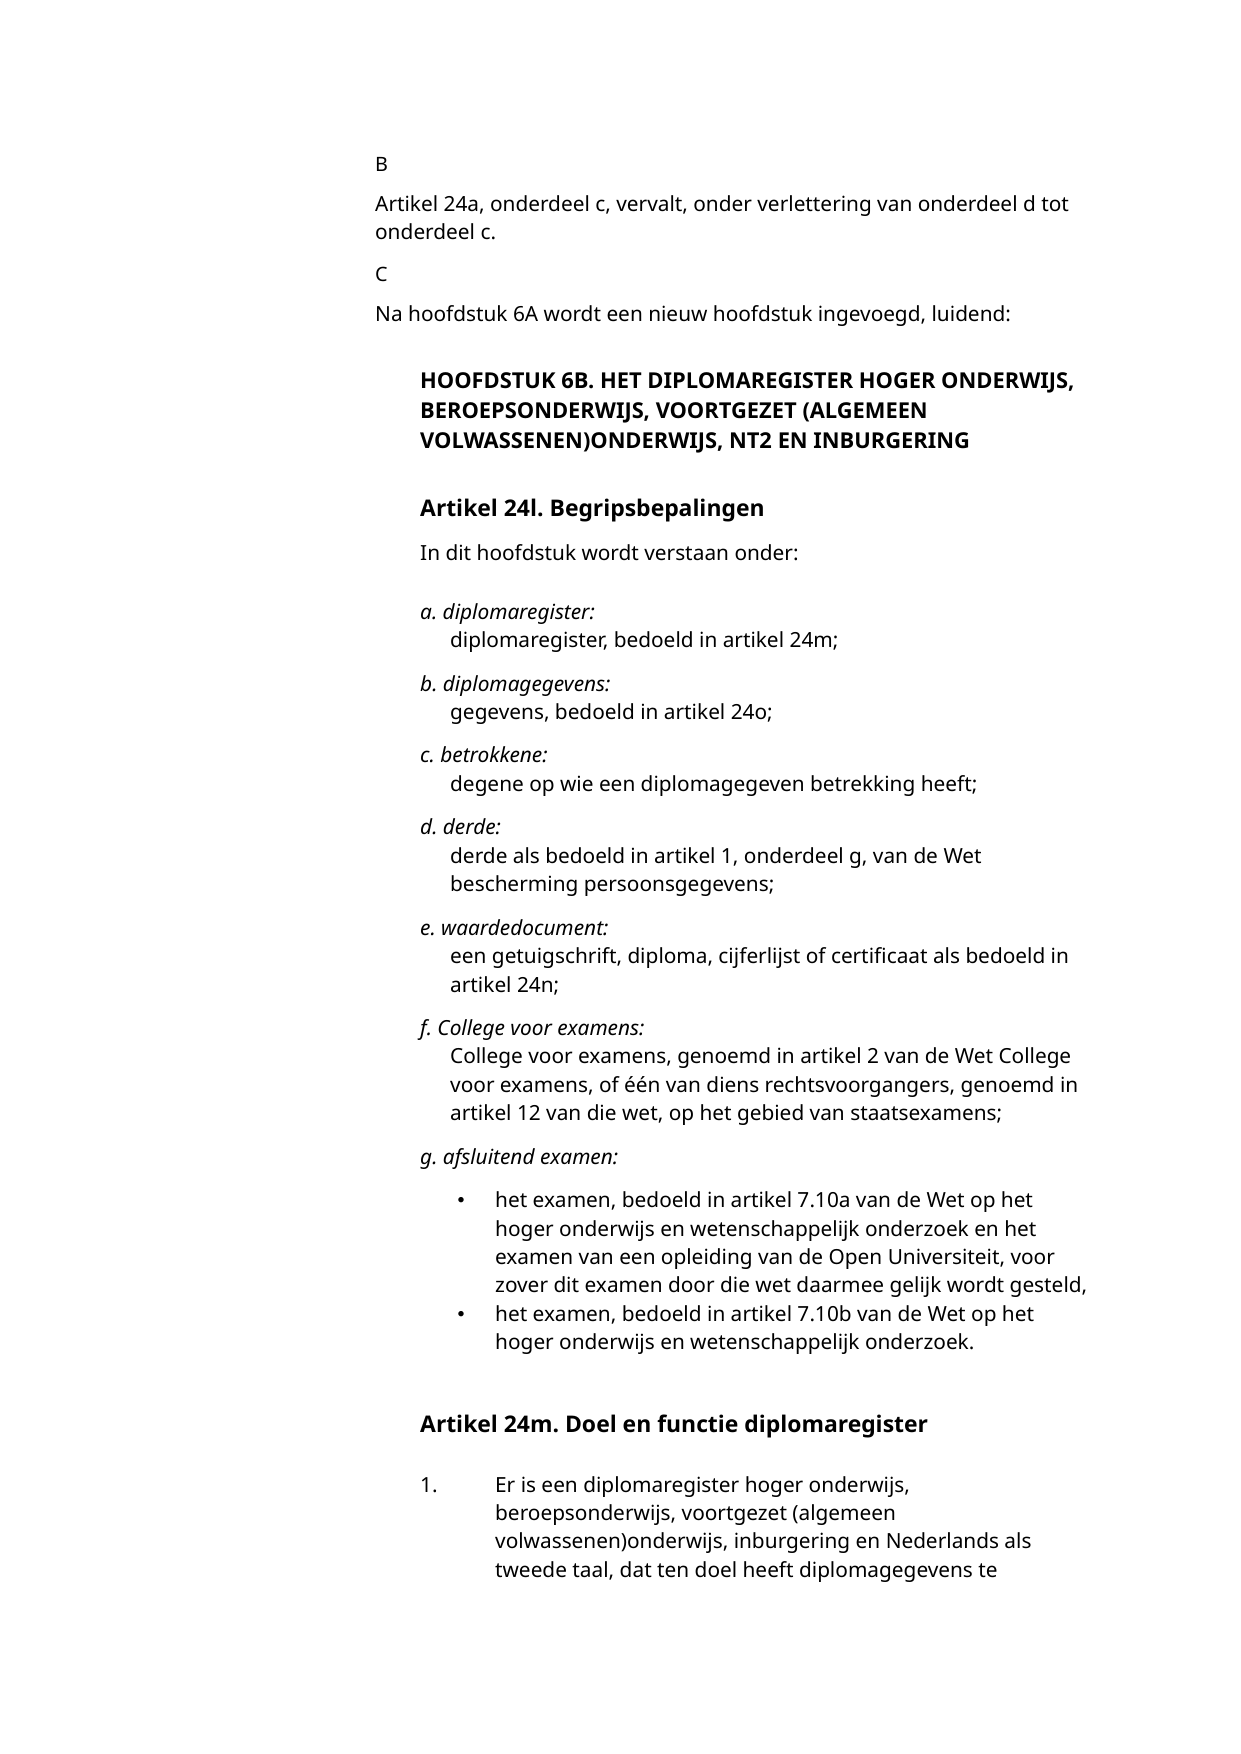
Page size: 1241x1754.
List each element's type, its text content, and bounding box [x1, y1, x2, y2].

text degene op wie een diplomagegeven betrekking heeft; [450, 769, 1090, 797]
list het examen, bedoeld in artikel 7.10b van de Wet op het hoger onderwijs en wetenschappelijk onderzoek. [457, 1299, 1090, 1356]
text e. waardedocument: [420, 913, 1090, 941]
text g. afsluitend examen: [420, 1142, 1090, 1170]
text f. College voor examens: [420, 1013, 1090, 1042]
text Na hoofdstuk 6A wordt een nieuw hoofdstuk ingevoegd, luidend: [375, 299, 1090, 328]
subtitle Artikel 24m. Doel en functie diplomaregister [420, 1408, 1090, 1440]
text derde als bedoeld in artikel 1, onderdeel g, van de Wet bescherming persoonsgegevens; [450, 841, 1090, 898]
text een getuigschrift, diploma, cijferlijst of certificaat als bedoeld in artikel 24n; [450, 941, 1090, 998]
text c. betrokkene: [420, 741, 1090, 769]
text C [375, 261, 1090, 288]
text d. derde: [420, 812, 1090, 841]
text a. diplomaregister: [420, 597, 1090, 625]
list het examen, bedoeld in artikel 7.10a van de Wet op het hoger onderwijs en wetenschappelijk onderzoek en het examen van een opleiding van de Open Universiteit, voor zover dit examen door die wet daarmee gelijk wordt gesteld, [457, 1185, 1090, 1299]
subtitle HOOFDSTUK 6B. HET DIPLOMAREGISTER HOGER ONDERWIJS, BEROEPSONDERWIJS, VOORTGEZET (ALGEMEEN VOLWASSENEN)ONDERWIJS, NT2 EN INBURGERING [420, 365, 1090, 455]
subtitle Artikel 24l. Begripsbepalingen [420, 492, 1090, 523]
list Er is een diplomaregister hoger onderwijs, beroepsonderwijs, voortgezet (algemeen volwassenen)onderwijs, inburgering en Nederlands als tweede taal, dat ten doel heeft diplomagegevens te [420, 1470, 1090, 1583]
text diplomaregister, bedoeld in artikel 24m; [450, 625, 1090, 654]
text College voor examens, genoemd in artikel 2 van de Wet College voor examens, of één van diens rechtsvoorgangers, genoemd in artikel 12 van die wet, op het gebied van staatsexamens; [450, 1042, 1090, 1127]
text In dit hoofdstuk wordt verstaan onder: [420, 538, 1090, 567]
text B [375, 150, 1090, 177]
text gegevens, bedoeld in artikel 24o; [450, 697, 1090, 726]
text b. diplomagegevens: [420, 669, 1090, 697]
text Artikel 24a, onderdeel c, vervalt, onder verlettering van onderdeel d tot onderdeel c. [375, 189, 1090, 246]
